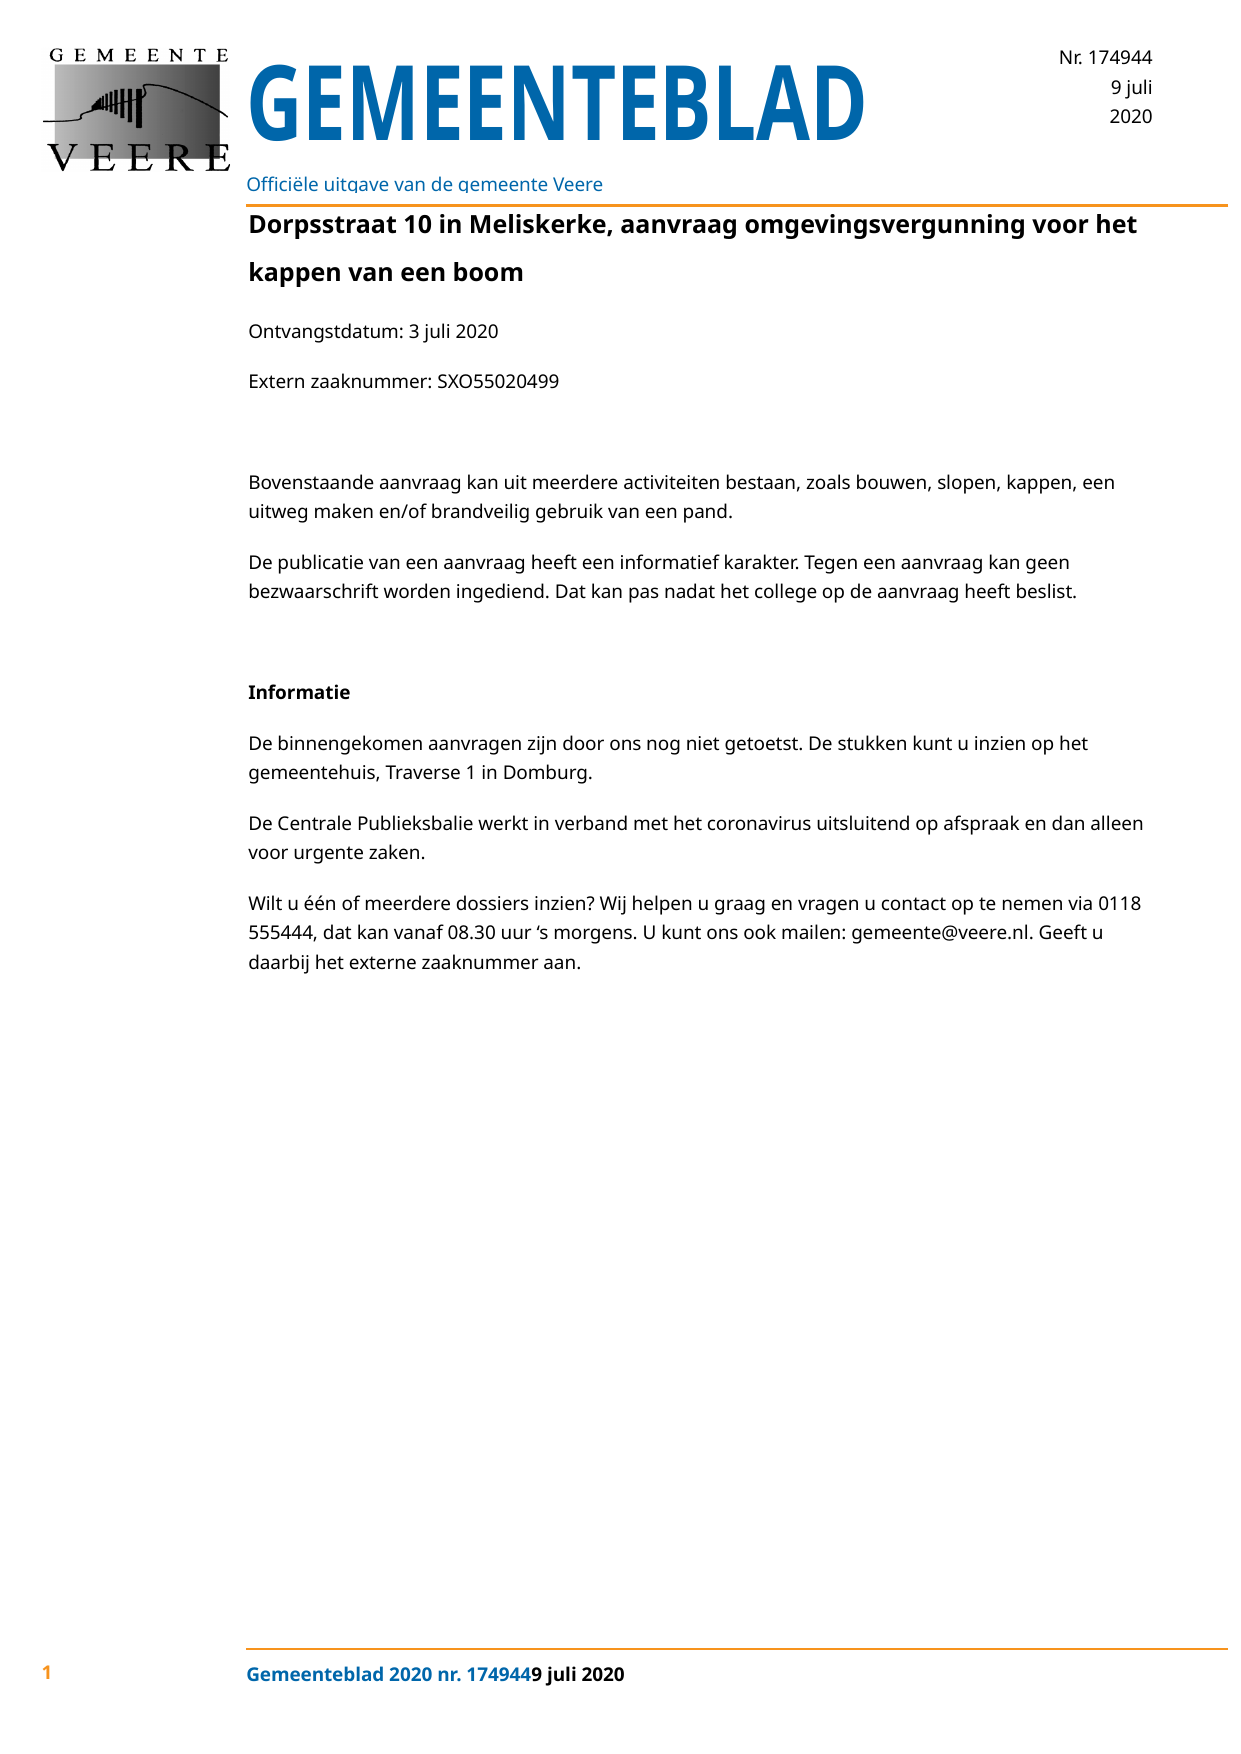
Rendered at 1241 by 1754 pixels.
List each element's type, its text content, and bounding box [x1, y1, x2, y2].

text Informatie [248, 679, 1152, 705]
text Dorpsstraat 10 in Meliskerke, aanvraag omgevingsvergunning voor het kappen van een boom [248, 207, 1152, 288]
text Extern zaaknummer: SXO55020499 [248, 368, 1152, 394]
text De binnengekomen aanvragen zijn door ons nog niet getoetst. De stukken kunt u inzien op het gemeentehuis, Traverse 1 in Domburg. [248, 730, 1152, 785]
text Ontvangstdatum: 3 juli 2020 [248, 318, 1152, 344]
text De Centrale Publieksbalie werkt in verband met het coronavirus uitsluitend op afspraak en dan alleen voor urgente zaken. [248, 810, 1152, 865]
text De publicatie van een aanvraag heeft een informatief karakter. Tegen een aanvraag kan geen bezwaarschrift worden ingediend. Dat kan pas nadat het college op de aanvraag heeft beslist. [248, 549, 1152, 604]
text Bovenstaande aanvraag kan uit meerdere activiteiten bestaan, zoals bouwen, slopen, kappen, een uitweg maken en/of brandveilig gebruik van een pand. [248, 469, 1152, 524]
picture [41, 47, 231, 172]
text Wilt u één of meerdere dossiers inzien? Wij helpen u graag en vragen u contact op te nemen via 0118 555444, dat kan vanaf 08.30 uur ‘s morgens. U kunt ons ook mailen: gemeente@veere.nl. Geeft u daarbij het externe zaaknummer aan. [248, 890, 1152, 975]
